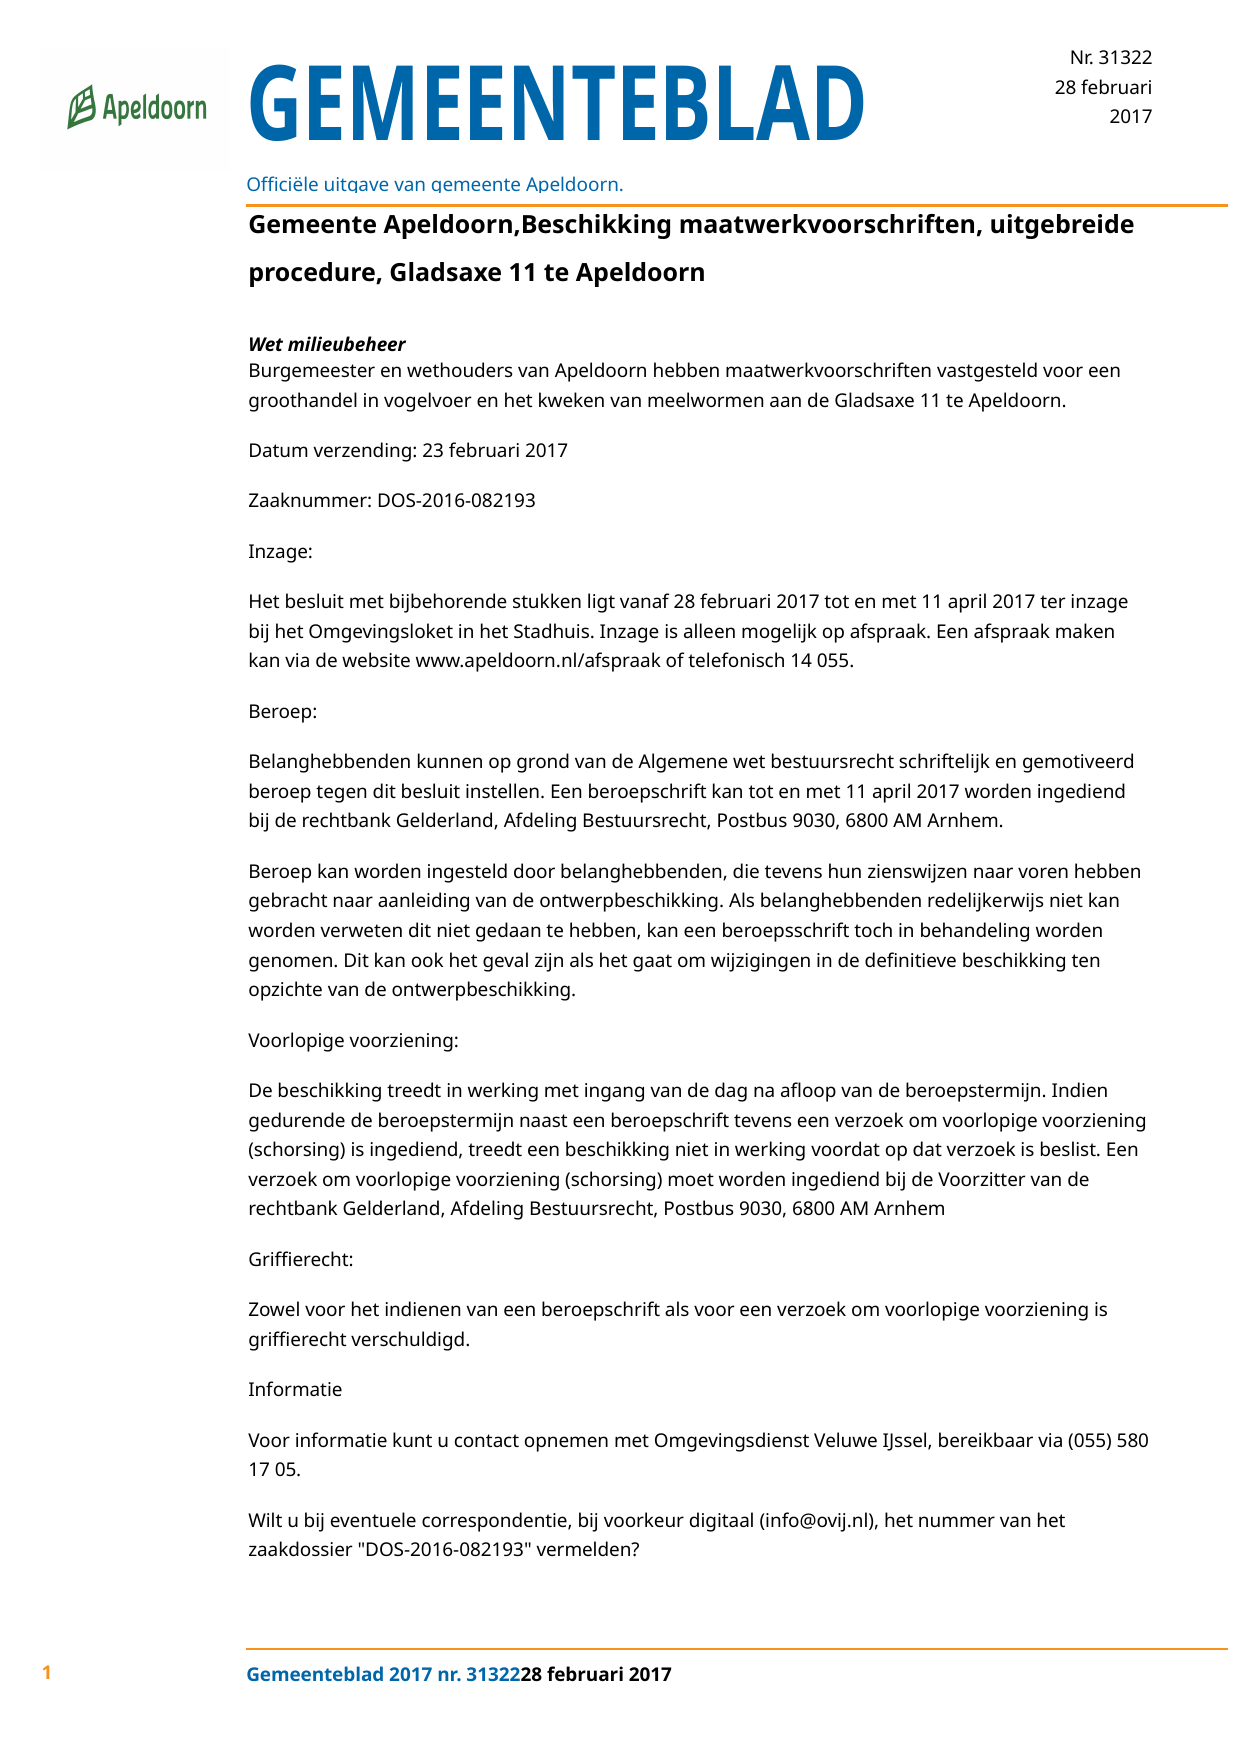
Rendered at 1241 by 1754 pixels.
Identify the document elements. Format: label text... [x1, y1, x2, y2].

text Burgemeester en wethouders van Apeldoorn hebben maatwerkvoorschriften vastgesteld voor een groothandel in vogelvoer en het kweken van meelwormen aan de Gladsaxe 11 te Apeldoorn. [248, 357, 1152, 412]
picture [41, 47, 231, 172]
text Het besluit met bijbehorende stukken ligt vanaf 28 februari 2017 tot en met 11 april 2017 ter inzage bij het Omgevingsloket in het Stadhuis. Inzage is alleen mogelijk op afspraak. Een afspraak maken kan via de website www.apeldoorn.nl/afspraak of telefonisch 14 055. [248, 588, 1152, 673]
text Gemeente Apeldoorn,Beschikking maatwerkvoorschriften, uitgebreide procedure, Gladsaxe 11 te Apeldoorn [248, 207, 1152, 288]
text Datum verzending: 23 februari 2017 [248, 437, 1152, 463]
text Inzage: [248, 538, 1152, 564]
text Wet milieubeheer [248, 331, 1152, 357]
text Informatie [248, 1376, 1152, 1402]
text Zaaknummer: DOS-2016-082193 [248, 488, 1152, 513]
text Voorlopige voorziening: [248, 1027, 1152, 1052]
text Beroep: [248, 698, 1152, 724]
text Griffierecht: [248, 1246, 1152, 1272]
text Voor informatie kunt u contact opnemen met Omgevingsdienst Veluwe IJssel, bereikbaar via (055) 580 17 05. [248, 1427, 1152, 1482]
text Beroep kan worden ingesteld door belanghebbenden, die tevens hun zienswijzen naar voren hebben gebracht naar aanleiding van de ontwerpbeschikking. Als belanghebbenden redelijkerwijs niet kan worden verweten dit niet gedaan te hebben, kan een beroepsschrift toch in behandeling worden genomen. Dit kan ook het geval zijn als het gaat om wijzigingen in de definitieve beschikking ten opzichte van de ontwerpbeschikking. [248, 858, 1152, 1002]
text De beschikking treedt in werking met ingang van de dag na afloop van de beroepstermijn. Indien gedurende de beroepstermijn naast een beroepschrift tevens een verzoek om voorlopige voorziening (schorsing) is ingediend, treedt een beschikking niet in werking voordat op dat verzoek is beslist. Een verzoek om voorlopige voorziening (schorsing) moet worden ingediend bij de Voorzitter van de rechtbank Gelderland, Afdeling Bestuursrecht, Postbus 9030, 6800 AM Arnhem [248, 1077, 1152, 1221]
text Wilt u bij eventuele correspondentie, bij voorkeur digitaal (info@ovij.nl), het nummer van het zaakdossier "DOS-2016-082193" vermelden? [248, 1507, 1152, 1562]
text Zowel voor het indienen van een beroepschrift als voor een verzoek om voorlopige voorziening is griffierecht verschuldigd. [248, 1296, 1152, 1352]
text Belanghebbenden kunnen op grond van de Algemene wet bestuursrecht schriftelijk en gemotiveerd beroep tegen dit besluit instellen. Een beroepschrift kan tot en met 11 april 2017 worden ingediend bij de rechtbank Gelderland, Afdeling Bestuursrecht, Postbus 9030, 6800 AM Arnhem. [248, 748, 1152, 833]
